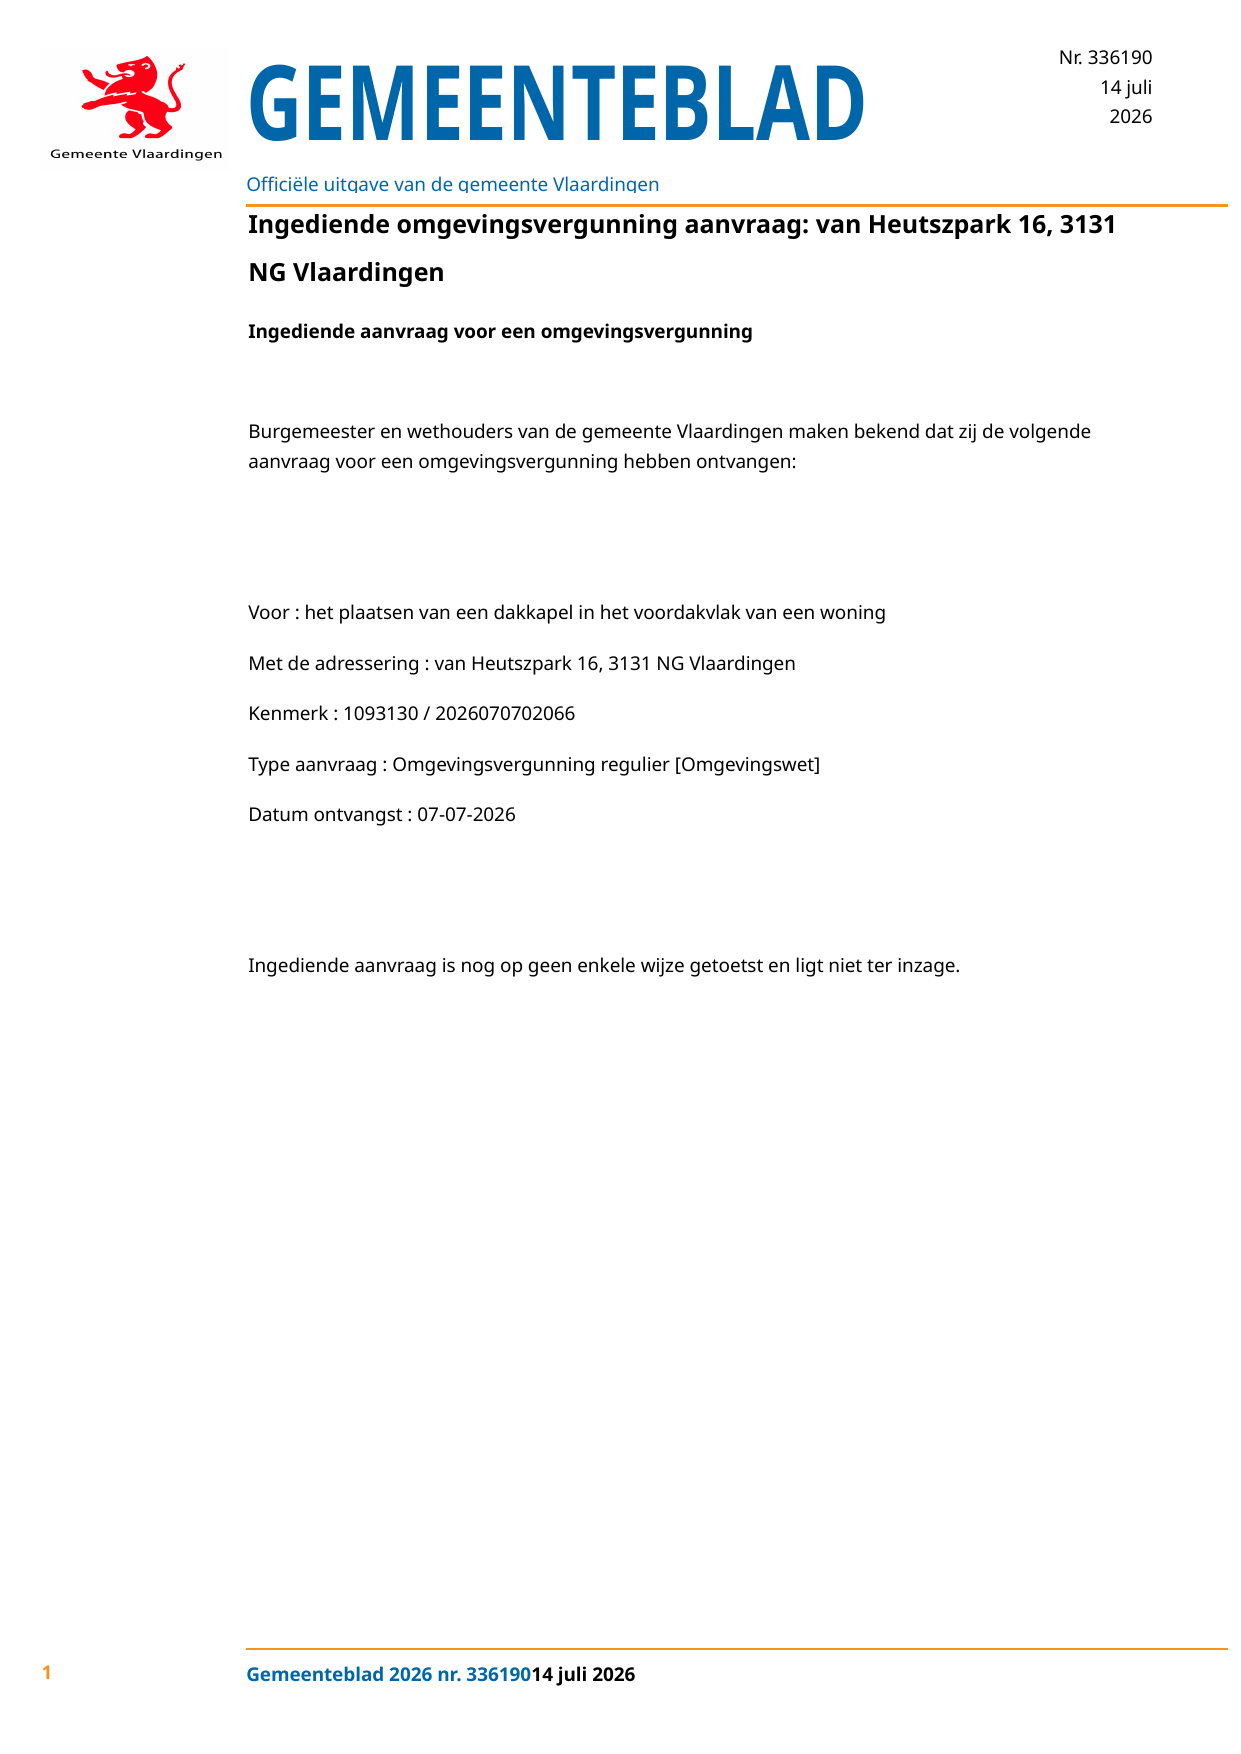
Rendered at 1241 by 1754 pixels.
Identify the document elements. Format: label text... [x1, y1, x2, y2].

text Voor : het plaatsen van een dakkapel in het voordakvlak van een woning [248, 599, 1152, 625]
text Burgemeester en wethouders van de gemeente Vlaardingen maken bekend dat zij de volgende aanvraag voor een omgevingsvergunning hebben ontvangen: [248, 419, 1152, 474]
text Datum ontvangst : 07-07-2026 [248, 801, 1152, 827]
text Ingediende omgevingsvergunning aanvraag: van Heutszpark 16, 3131 NG Vlaardingen [248, 207, 1152, 288]
picture [41, 47, 231, 172]
text Met de adressering : van Heutszpark 16, 3131 NG Vlaardingen [248, 650, 1152, 676]
text Ingediende aanvraag is nog op geen enkele wijze getoetst en ligt niet ter inzage. [248, 952, 1152, 978]
text Type aanvraag : Omgevingsvergunning regulier [Omgevingswet] [248, 751, 1152, 777]
text Ingediende aanvraag voor een omgevingsvergunning [248, 318, 1152, 344]
text Kenmerk : 1093130 / 2026070702066 [248, 700, 1152, 726]
